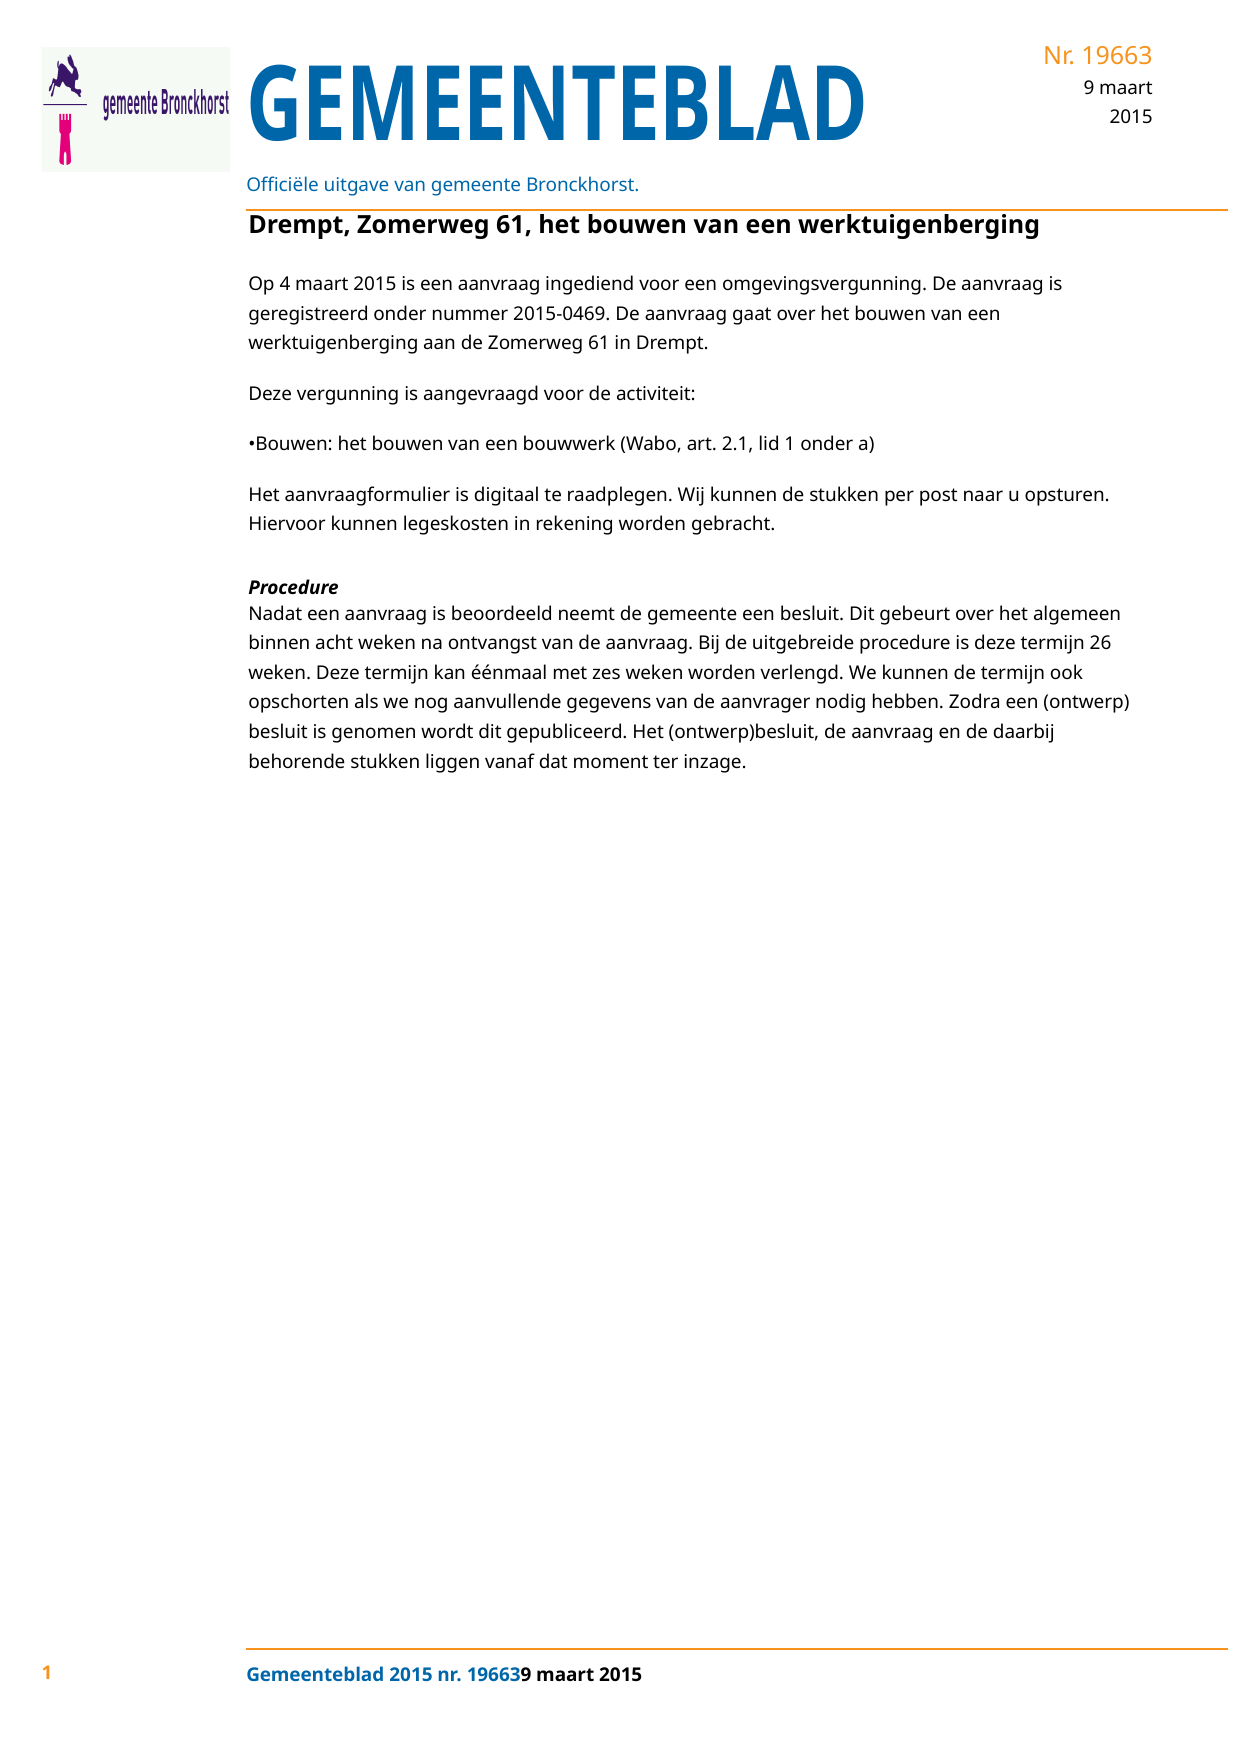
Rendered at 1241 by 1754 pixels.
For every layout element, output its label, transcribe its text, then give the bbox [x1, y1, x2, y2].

text Procedure [248, 574, 1152, 600]
text Op 4 maart 2015 is een aanvraag ingediend voor een omgevingsvergunning. De aanvraag is geregistreerd onder nummer 2015-0469. De aanvraag gaat over het bouwen van een werktuigenberging aan de Zomerweg 61 in Drempt. [248, 270, 1152, 355]
text •Bouwen: het bouwen van een bouwwerk (Wabo, art. 2.1, lid 1 onder a) [248, 430, 1152, 456]
text Drempt, Zomerweg 61, het bouwen van een werktuigenberging [248, 211, 1152, 241]
picture [41, 47, 231, 172]
text Nadat een aanvraag is beoordeeld neemt de gemeente een besluit. Dit gebeurt over het algemeen binnen acht weken na ontvangst van de aanvraag. Bij de uitgebreide procedure is deze termijn 26 weken. Deze termijn kan éénmaal met zes weken worden verlengd. We kunnen de termijn ook opschorten als we nog aanvullende gegevens van de aanvrager nodig hebben. Zodra een (ontwerp) besluit is genomen wordt dit gepubliceerd. Het (ontwerp)besluit, de aanvraag en de daarbij behorende stukken liggen vanaf dat moment ter inzage. [248, 600, 1152, 774]
text Deze vergunning is aangevraagd voor de activiteit: [248, 380, 1152, 406]
text Het aanvraagformulier is digitaal te raadplegen. Wij kunnen de stukken per post naar u opsturen. Hiervoor kunnen legeskosten in rekening worden gebracht. [248, 481, 1152, 536]
